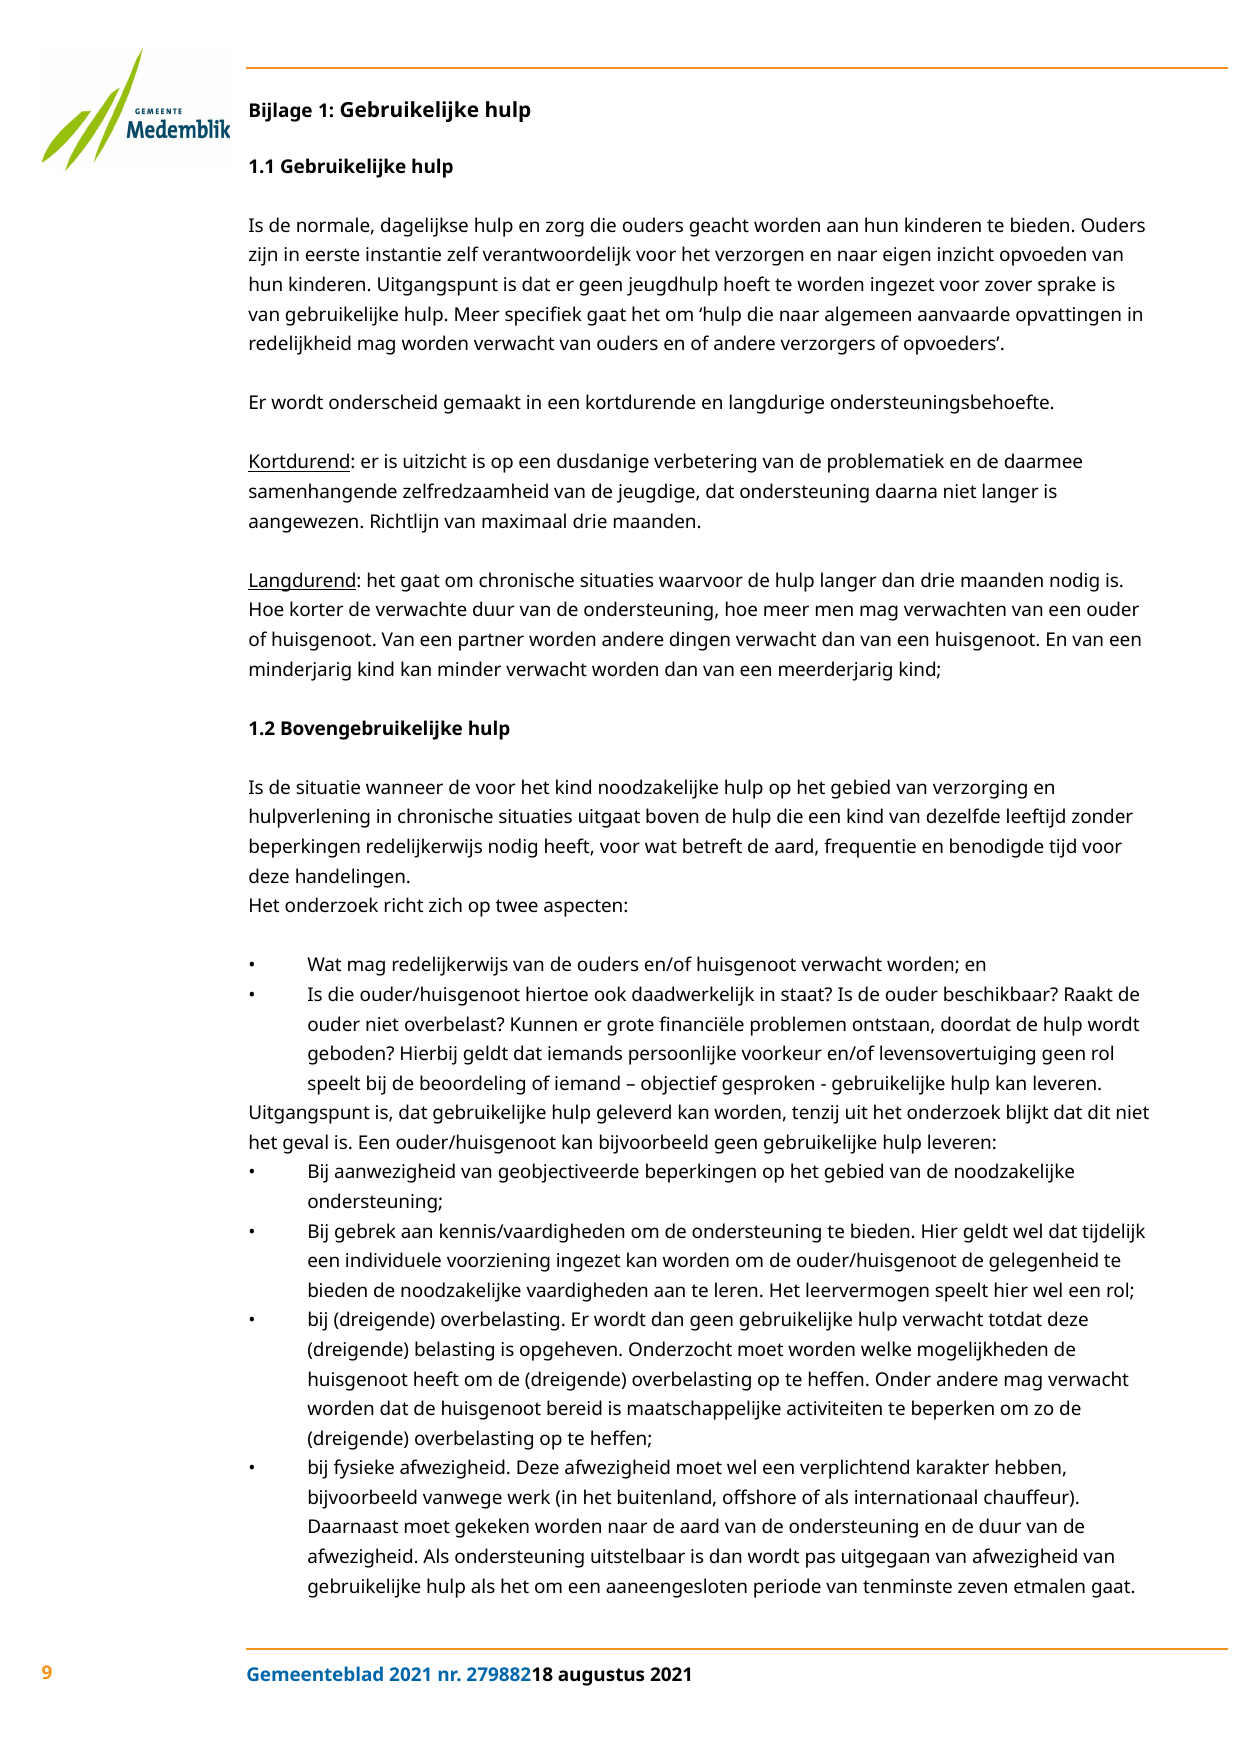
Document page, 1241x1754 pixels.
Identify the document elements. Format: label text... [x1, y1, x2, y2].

text Uitgangspunt is, dat gebruikelijke hulp geleverd kan worden, tenzij uit het onderzoek blijkt dat dit niet het geval is. Een ouder/huisgenoot kan bijvoorbeeld geen gebruikelijke hulp leveren: [248, 1099, 1152, 1155]
list Bij gebrek aan kennis/vaardigheden om de ondersteuning te bieden. Hier geldt wel dat tijdelijk een individuele voorziening ingezet kan worden om de ouder/huisgenoot de gelegenheid te bieden de noodzakelijke vaardigheden aan te leren. Het leervermogen speelt hier wel een rol; [248, 1218, 1152, 1303]
text Het onderzoek richt zich op twee aspecten: [248, 892, 1152, 918]
text Is de situatie wanneer de voor het kind noodzakelijke hulp op het gebied van verzorging en hulpverlening in chronische situaties uitgaat boven de hulp die een kind van dezelfde leeftijd zonder beperkingen redelijkerwijs nodig heeft, voor wat betreft de aard, frequentie en benodigde tijd voor deze handelingen. [248, 774, 1152, 889]
list Bij aanwezigheid van geobjectiveerde beperkingen op het gebied van de noodzakelijke ondersteuning; [248, 1159, 1152, 1214]
text Langdurend: het gaat om chronische situaties waarvoor de hulp langer dan drie maanden nodig is. Hoe korter de verwachte duur van de ondersteuning, hoe meer men mag verwachten van een ouder of huisgenoot. Van een partner worden andere dingen verwacht dan van een huisgenoot. En van een minderjarig kind kan minder verwacht worden dan van een meerderjarig kind; [248, 567, 1152, 682]
text Er wordt onderscheid gemaakt in een kortdurende en langdurige ondersteuningsbehoefte. [248, 389, 1152, 415]
list bij fysieke afwezigheid. Deze afwezigheid moet wel een verplichtend karakter hebben, bijvoorbeeld vanwege werk (in het buitenland, offshore of als internationaal chauffeur). Daarnaast moet gekeken worden naar de aard van de ondersteuning en de duur van de afwezigheid. Als ondersteuning uitstelbaar is dan wordt pas uitgegaan van afwezigheid van gebruikelijke hulp als het om een aaneengesloten periode van tenminste zeven etmalen gaat. [248, 1454, 1152, 1599]
text 1.1 Gebruikelijke hulp [248, 153, 1152, 179]
text Bijlage 1: Gebruikelijke hulp [248, 95, 1152, 123]
text Is de normale, dagelijkse hulp en zorg die ouders geacht worden aan hun kinderen te bieden. Ouders zijn in eerste instantie zelf verantwoordelijk voor het verzorgen en naar eigen inzicht opvoeden van hun kinderen. Uitgangspunt is dat er geen jeugdhulp hoeft te worden ingezet voor zover sprake is van gebruikelijke hulp. Meer specifiek gaat het om ‘hulp die naar algemeen aanvaarde opvattingen in redelijkheid mag worden verwacht van ouders en of andere verzorgers of opvoeders’. [248, 212, 1152, 356]
list bij (dreigende) overbelasting. Er wordt dan geen gebruikelijke hulp verwacht totdat deze (dreigende) belasting is opgeheven. Onderzocht moet worden welke mogelijkheden de huisgenoot heeft om de (dreigende) overbelasting op te heffen. Onder andere mag verwacht worden dat de huisgenoot bereid is maatschappelijke activiteiten te beperken om zo de (dreigende) overbelasting op te heffen; [248, 1307, 1152, 1451]
list Wat mag redelijkerwijs van de ouders en/of huisgenoot verwacht worden; en [248, 952, 1152, 977]
text Kortdurend: er is uitzicht is op een dusdanige verbetering van de problematiek en de daarmee samenhangende zelfredzaamheid van de jeugdige, dat ondersteuning daarna niet langer is aangewezen. Richtlijn van maximaal drie maanden. [248, 449, 1152, 534]
text 1.2 Bovengebruikelijke hulp [248, 715, 1152, 741]
picture [41, 47, 231, 172]
list Is die ouder/huisgenoot hiertoe ook daadwerkelijk in staat? Is de ouder beschikbaar? Raakt de ouder niet overbelast? Kunnen er grote financiële problemen ontstaan, doordat de hulp wordt geboden? Hierbij geldt dat iemands persoonlijke voorkeur en/of levensovertuiging geen rol speelt bij de beoordeling of iemand – objectief gesproken - gebruikelijke hulp kan leveren. [248, 981, 1152, 1096]
